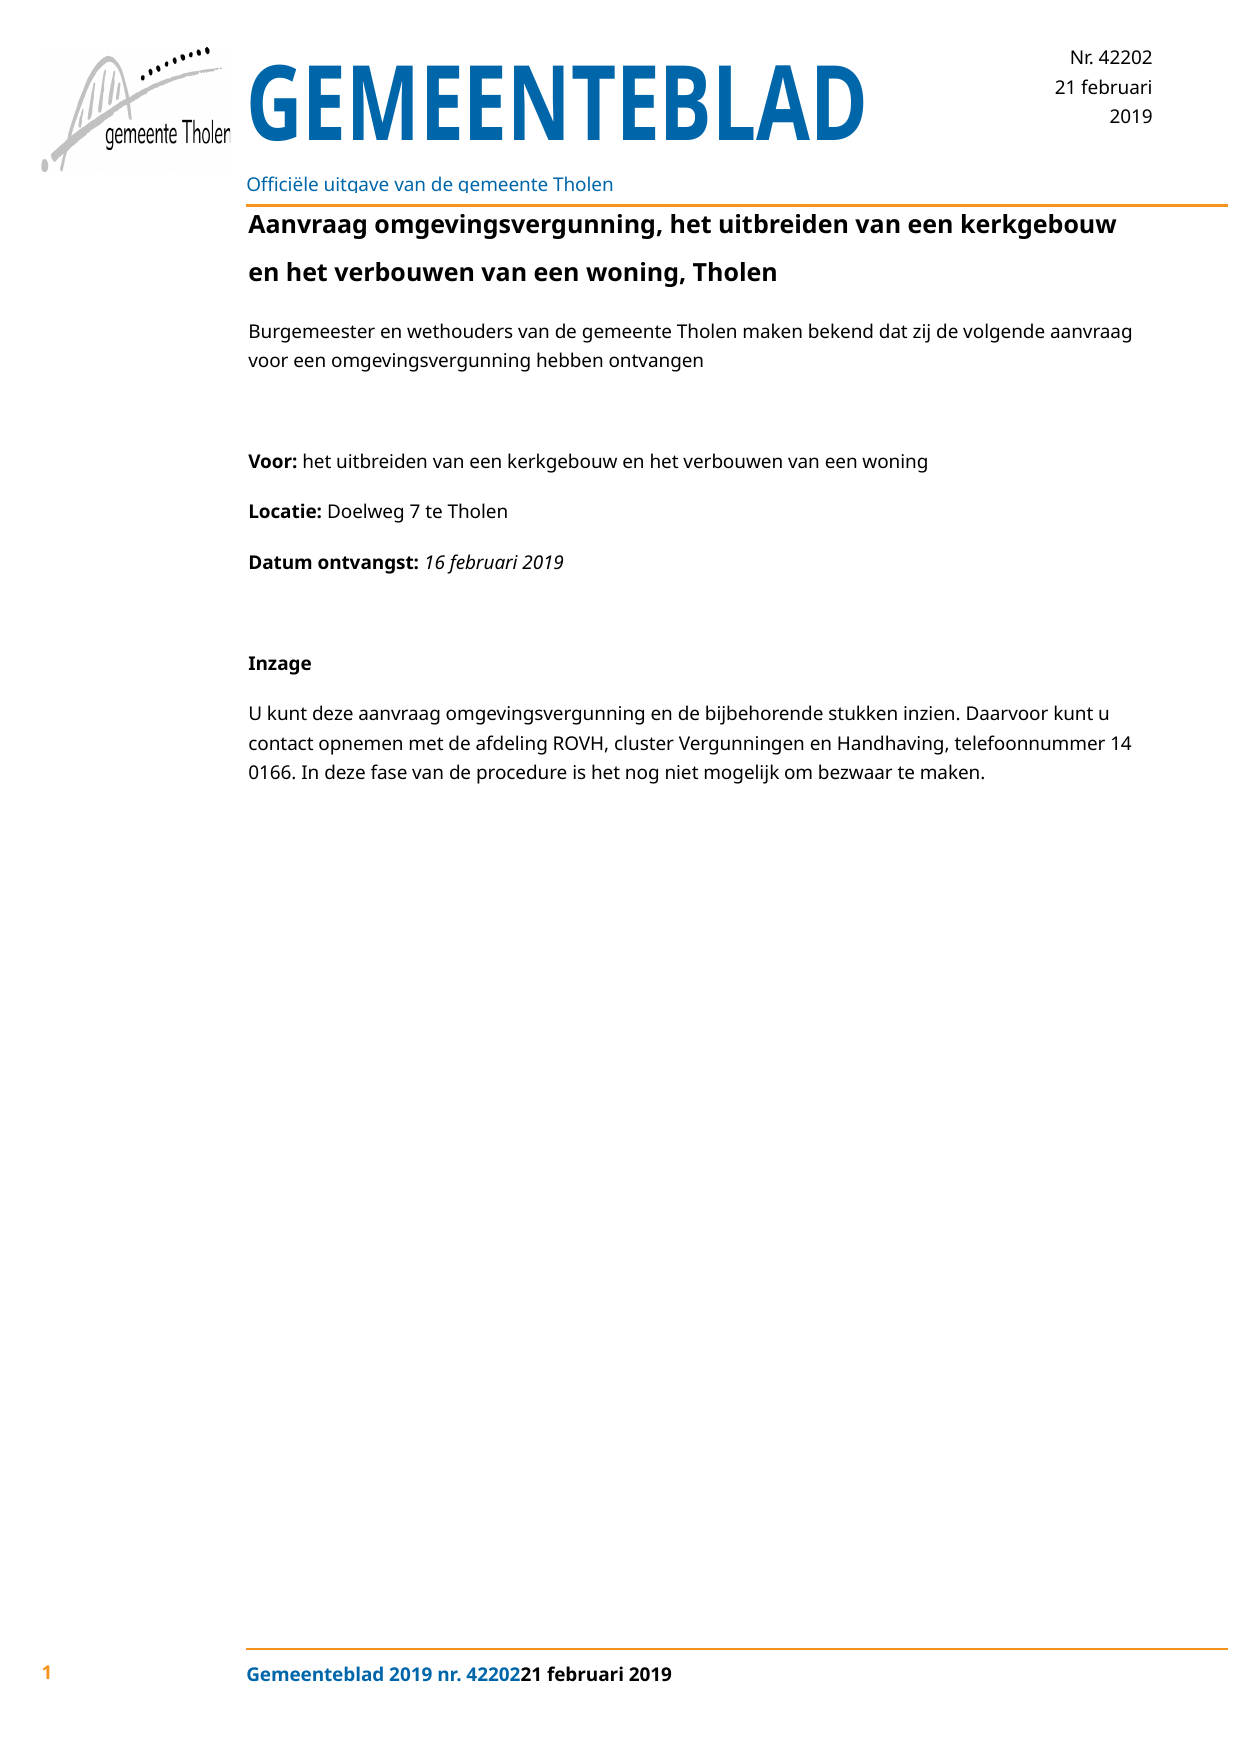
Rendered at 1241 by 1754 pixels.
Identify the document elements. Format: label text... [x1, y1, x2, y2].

text Voor: het uitbreiden van een kerkgebouw en het verbouwen van een woning [248, 448, 1152, 474]
text Locatie: Doelweg 7 te Tholen [248, 499, 1152, 524]
text Inzage [248, 650, 1152, 676]
text Datum ontvangst: 16 februari 2019 [248, 549, 1152, 575]
text U kunt deze aanvraag omgevingsvergunning en de bijbehorende stukken inzien. Daarvoor kunt u contact opnemen met de afdeling ROVH, cluster Vergunningen en Handhaving, telefoonnummer 14 0166. In deze fase van de procedure is het nog niet mogelijk om bezwaar te maken. [248, 700, 1152, 785]
picture [41, 47, 231, 172]
text Burgemeester en wethouders van de gemeente Tholen maken bekend dat zij de volgende aanvraag voor een omgevingsvergunning hebben ontvangen [248, 318, 1152, 373]
text Aanvraag omgevingsvergunning, het uitbreiden van een kerkgebouw en het verbouwen van een woning, Tholen [248, 207, 1152, 288]
